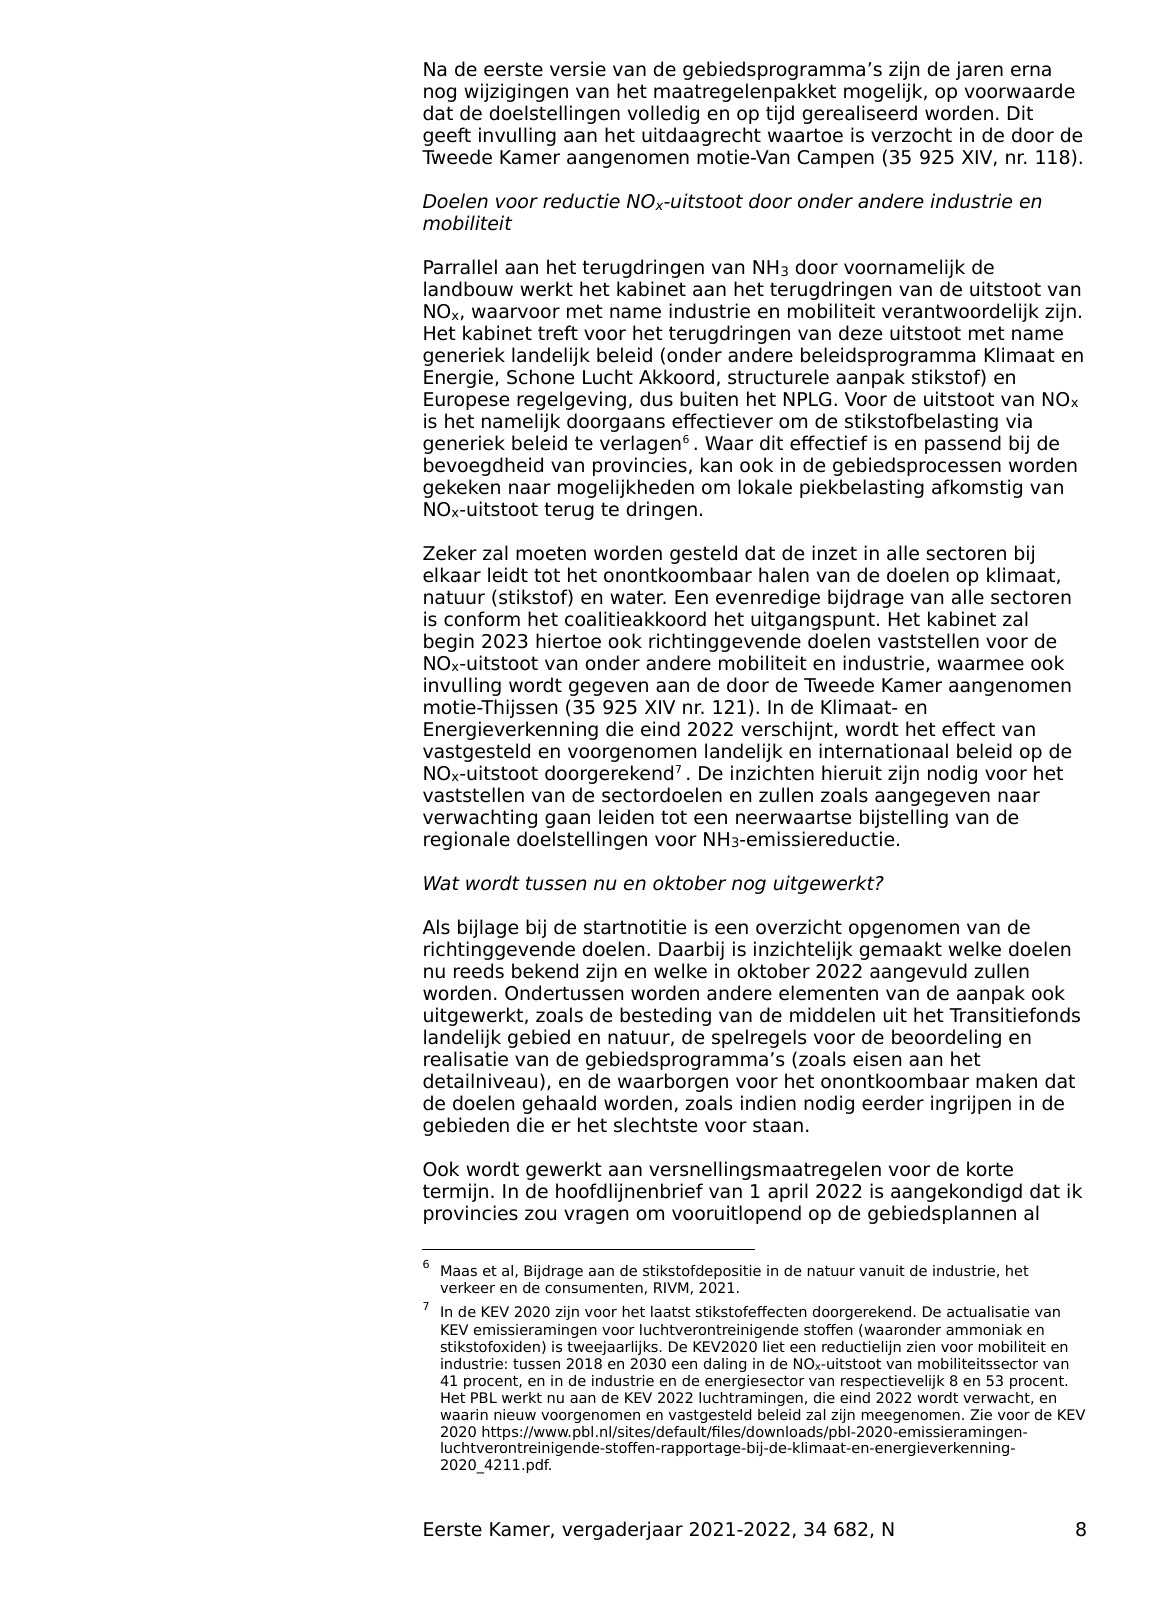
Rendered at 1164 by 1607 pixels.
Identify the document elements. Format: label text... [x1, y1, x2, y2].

text In de KEV 2020 zijn voor het laatst stikstofeffecten doorgerekend. De actualisatie van KEV emissieramingen voor luchtverontreinigende stoffen (waaronder ammoniak en stikstofoxiden) is tweejaarlijks. De KEV2020 liet een reductielijn zien voor mobiliteit en industrie: tussen 2018 en 2030 een daling in de NOx-uitstoot van mobiliteitssector van 41 procent, en in de industrie en de energiesector van respectievelijk 8 en 53 procent. Het PBL werkt nu aan de KEV 2022 luchtramingen, die eind 2022 wordt verwacht, en waarin nieuw voorgenomen en vastgesteld beleid zal zijn meegenomen. Zie voor de KEV 2020 https://www.pbl.nl/sites/default/files/downloads/pbl-2020-emissieramingen-luchtverontreinigende-stoffen-rapportage-bij-de-klimaat-en-energieverkenning-2020_4211.pdf. [422, 1300, 1087, 1474]
text Ook wordt gewerkt aan versnellingsmaatregelen voor de korte termijn. In de hoofdlijnenbrief van 1 april 2022 is aangekondigd dat ik provincies zou vragen om vooruitlopend op de gebiedsplannen al [422, 1159, 1087, 1225]
text Parrallel aan het terugdringen van NH3 door voornamelijk de landbouw werkt het kabinet aan het terugdringen van de uitstoot van NOx, waarvoor met name industrie en mobiliteit verantwoordelijk zijn. Het kabinet treft voor het terugdringen van deze uitstoot met name generiek landelijk beleid (onder andere beleidsprogramma Klimaat en Energie, Schone Lucht Akkoord, structurele aanpak stikstof) en Europese regelgeving, dus buiten het NPLG. Voor de uitstoot van NOx is het namelijk doorgaans effectiever om de stikstofbelasting via generiek beleid te verlagen. Waar dit effectief is en passend bij de bevoegdheid van provincies, kan ook in de gebiedsprocessen worden gekeken naar mogelijkheden om lokale piekbelasting afkomstig van NOx-uitstoot terug te dringen. [422, 257, 1087, 521]
text Maas et al, Bijdrage aan de stikstofdepositie in de natuur vanuit de industrie, het verkeer en de consumenten, RIVM, 2021. [422, 1258, 1087, 1297]
text Zeker zal moeten worden gesteld dat de inzet in alle sectoren bij elkaar leidt tot het onontkoombaar halen van de doelen op klimaat, natuur (stikstof) en water. Een evenredige bijdrage van alle sectoren is conform het coalitieakkoord het uitgangspunt. Het kabinet zal begin 2023 hiertoe ook richtinggevende doelen vaststellen voor de NOx-uitstoot van onder andere mobiliteit en industrie, waarmee ook invulling wordt gegeven aan de door de Tweede Kamer aangenomen motie-Thijssen (35 925 XIV nr. 121). In de Klimaat- en Energieverkenning die eind 2022 verschijnt, wordt het effect van vastgesteld en voorgenomen landelijk en internationaal beleid op de NOx-uitstoot doorgerekend. De inzichten hieruit zijn nodig voor het vaststellen van de sectordoelen en zullen zoals aangegeven naar verwachting gaan leiden tot een neerwaartse bijstelling van de regionale doelstellingen voor NH3-emissiereductie. [422, 543, 1087, 851]
text Na de eerste versie van de gebiedsprogramma’s zijn de jaren erna nog wijzigingen van het maatregelenpakket mogelijk, op voorwaarde dat de doelstellingen volledig en op tijd gerealiseerd worden. Dit geeft invulling aan het uitdaagrecht waartoe is verzocht in de door de Tweede Kamer aangenomen motie-Van Campen (35 925 XIV, nr. 118). [422, 59, 1087, 169]
subtitle Doelen voor reductie NOx-uitstoot door onder andere industrie en mobiliteit [422, 191, 1087, 235]
text Als bijlage bij de startnotitie is een overzicht opgenomen van de richtinggevende doelen. Daarbij is inzichtelijk gemaakt welke doelen nu reeds bekend zijn en welke in oktober 2022 aangevuld zullen worden. Ondertussen worden andere elementen van de aanpak ook uitgewerkt, zoals de besteding van de middelen uit het Transitiefonds landelijk gebied en natuur, de spelregels voor de beoordeling en realisatie van de gebiedsprogramma’s (zoals eisen aan het detailniveau), en de waarborgen voor het onontkoombaar maken dat de doelen gehaald worden, zoals indien nodig eerder ingrijpen in de gebieden die er het slechtste voor staan. [422, 917, 1087, 1137]
subtitle Wat wordt tussen nu en oktober nog uitgewerkt? [422, 873, 1087, 895]
